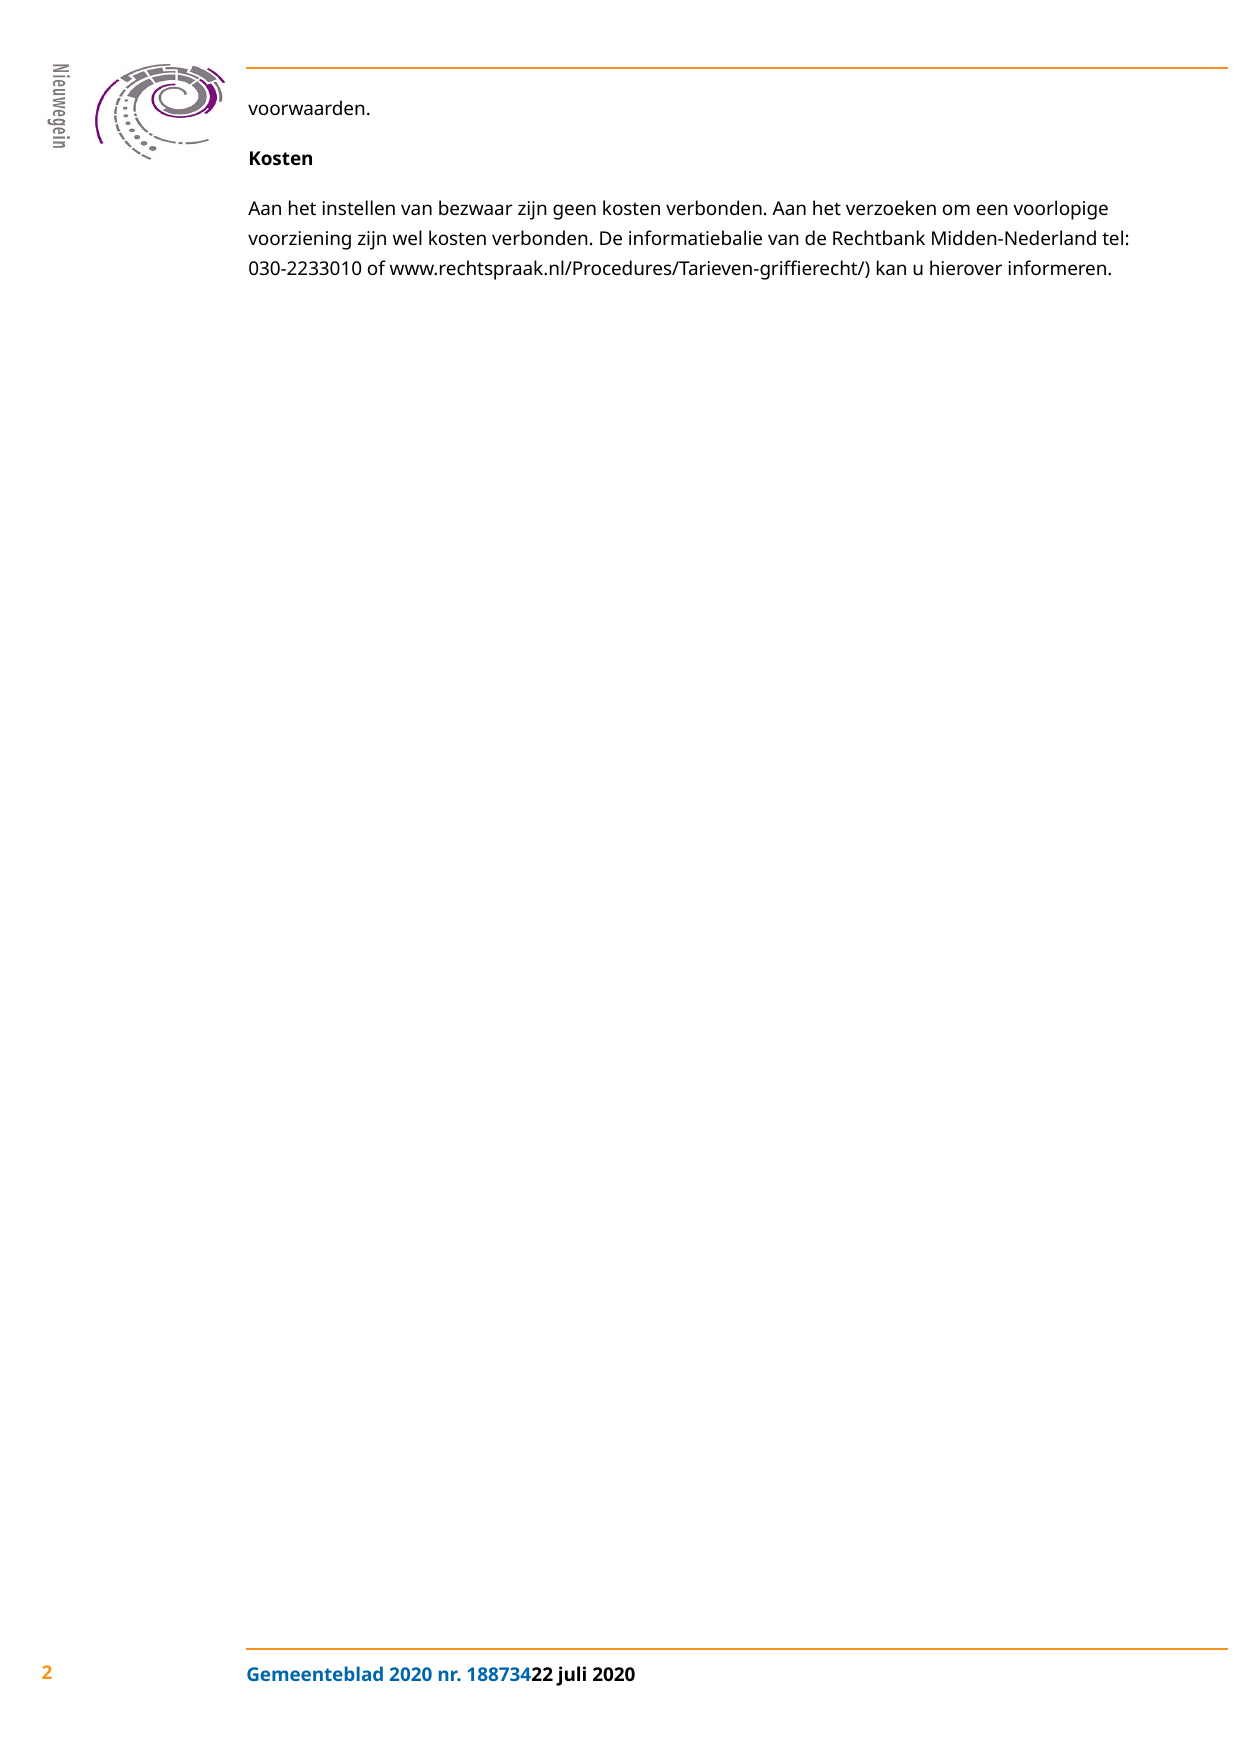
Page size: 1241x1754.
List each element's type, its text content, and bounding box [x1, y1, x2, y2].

text Aan het instellen van bezwaar zijn geen kosten verbonden. Aan het verzoeken om een voorlopige voorziening zijn wel kosten verbonden. De informatiebalie van de Rechtbank Midden-Nederland tel: 030-2233010 of www.rechtspraak.nl/Procedures/Tarieven-griffierecht/) kan u hierover informeren. [248, 196, 1152, 281]
picture [41, 47, 231, 172]
text Kosten [248, 145, 1152, 171]
text voorwaarden. [248, 95, 1152, 121]
